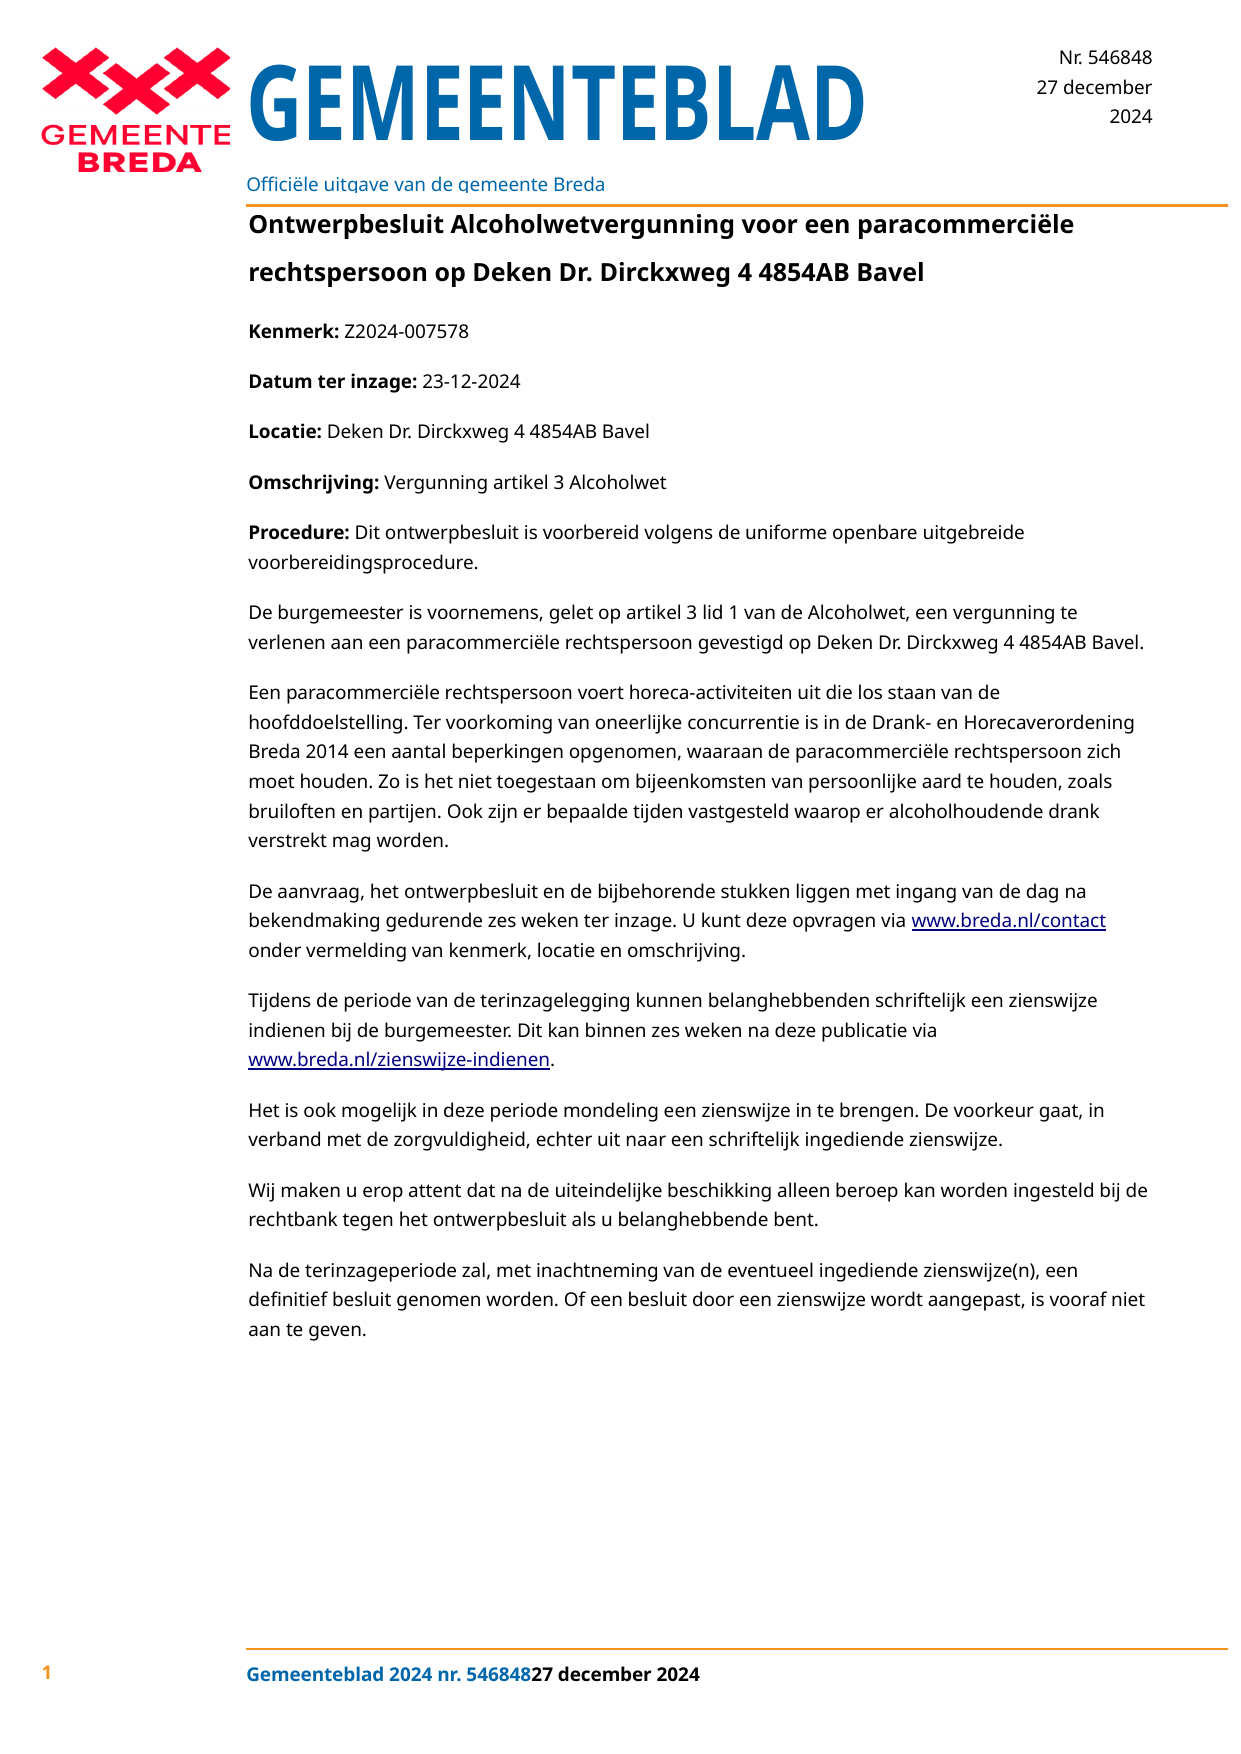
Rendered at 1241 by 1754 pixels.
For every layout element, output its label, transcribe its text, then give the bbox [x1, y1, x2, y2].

text Ontwerpbesluit Alcoholwetvergunning voor een paracommerciële rechtspersoon op Deken Dr. Dirckxweg 4 4854AB Bavel [248, 207, 1152, 288]
text Het is ook mogelijk in deze periode mondeling een zienswijze in te brengen. De voorkeur gaat, in verband met de zorgvuldigheid, echter uit naar een schriftelijk ingediende zienswijze. [248, 1097, 1152, 1152]
text Procedure: Dit ontwerpbesluit is voorbereid volgens de uniforme openbare uitgebreide voorbereidingsprocedure. [248, 519, 1152, 575]
text Na de terinzageperiode zal, met inachtneming van de eventueel ingediende zienswijze(n), een definitief besluit genomen worden. Of een besluit door een zienswijze wordt aangepast, is vooraf niet aan te geven. [248, 1257, 1152, 1342]
text Een paracommerciële rechtspersoon voert horeca-activiteiten uit die los staan van de hoofddoelstelling. Ter voorkoming van oneerlijke concurrentie is in de Drank- en Horecaverordening Breda 2014 een aantal beperkingen opgenomen, waaraan de paracommerciële rechtspersoon zich moet houden. Zo is het niet toegestaan om bijeenkomsten van persoonlijke aard te houden, zoals bruiloften en partijen. Ook zijn er bepaalde tijden vastgesteld waarop er alcoholhoudende drank verstrekt mag worden. [248, 679, 1152, 853]
text De aanvraag, het ontwerpbesluit en de bijbehorende stukken liggen met ingang van de dag na bekendmaking gedurende zes weken ter inzage. U kunt deze opvragen via www.breda.nl/contact onder vermelding van kenmerk, locatie en omschrijving. [248, 878, 1152, 963]
picture [41, 47, 231, 172]
text Kenmerk: Z2024-007578 [248, 318, 1152, 344]
text Wij maken u erop attent dat na de uiteindelijke beschikking alleen beroep kan worden ingesteld bij de rechtbank tegen het ontwerpbesluit als u belanghebbende bent. [248, 1177, 1152, 1232]
text Omschrijving: Vergunning artikel 3 Alcoholwet [248, 469, 1152, 495]
text De burgemeester is voornemens, gelet op artikel 3 lid 1 van de Alcoholwet, een vergunning te verlenen aan een paracommerciële rechtspersoon gevestigd op Deken Dr. Dirckxweg 4 4854AB Bavel. [248, 599, 1152, 655]
text Tijdens de periode van de terinzagelegging kunnen belanghebbenden schriftelijk een zienswijze indienen bij de burgemeester. Dit kan binnen zes weken na deze publicatie via www.breda.nl/zienswijze-indienen. [248, 987, 1152, 1072]
text Datum ter inzage: 23-12-2024 [248, 368, 1152, 394]
text Locatie: Deken Dr. Dirckxweg 4 4854AB Bavel [248, 419, 1152, 444]
